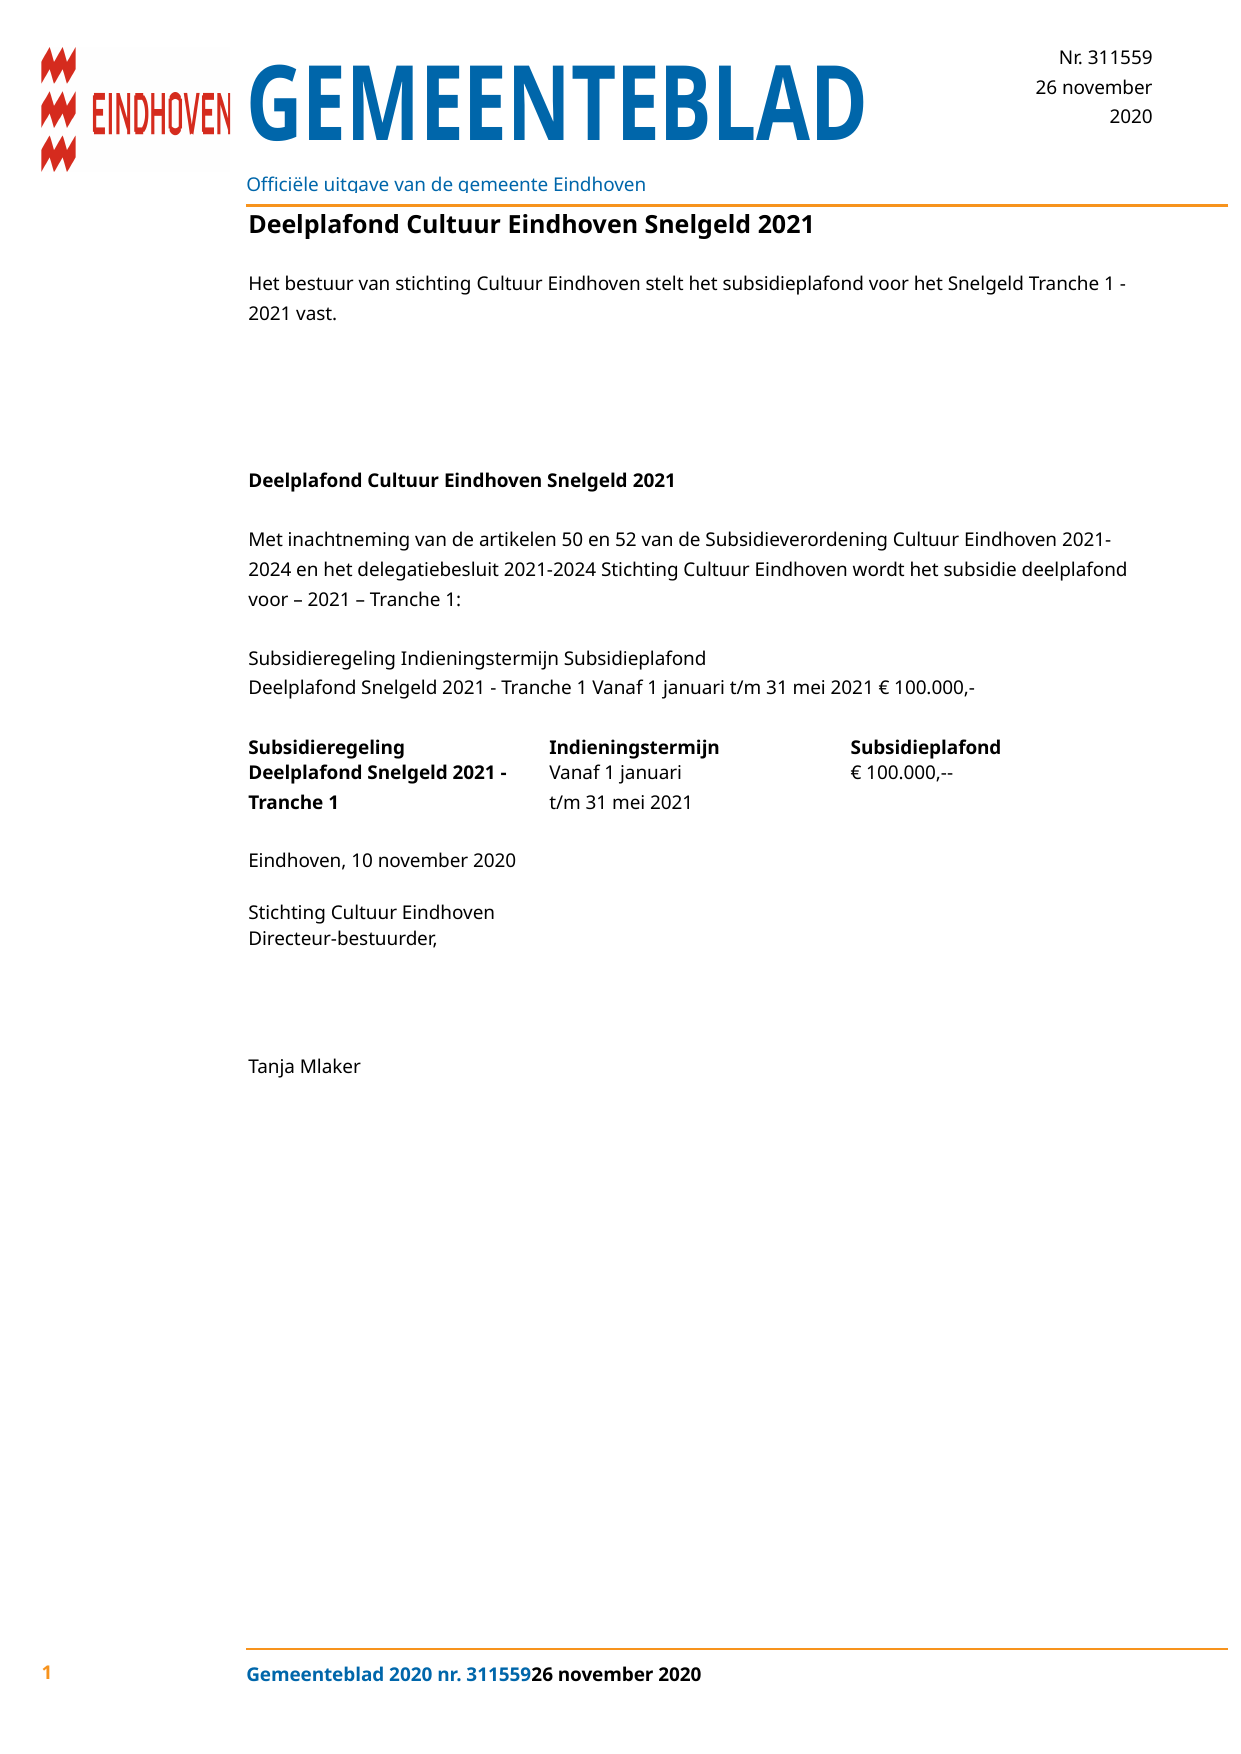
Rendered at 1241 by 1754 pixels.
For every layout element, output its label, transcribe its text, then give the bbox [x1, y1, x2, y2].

text Deelplafond Cultuur Eindhoven Snelgeld 2021 [248, 467, 1152, 493]
table_header Subsidieplafond [850, 734, 1152, 759]
text Eindhoven, 10 november 2020 [248, 848, 1152, 873]
text Directeur-bestuurder, [248, 925, 1152, 951]
text Tanja Mlaker [248, 1053, 1152, 1079]
text Subsidieregeling Indieningstermijn Subsidieplafond [248, 645, 1152, 671]
table_header Indieningstermijn [549, 734, 850, 759]
table_header Subsidieregeling [248, 734, 549, 759]
text Stichting Cultuur Eindhoven [248, 899, 1152, 925]
text Deelplafond Snelgeld 2021 - Tranche 1 Vanaf 1 januari t/m 31 mei 2021 € 100.000,- [248, 674, 1152, 700]
text Met inachtneming van de artikelen 50 en 52 van de Subsidieverordening Cultuur Eindhoven 2021-2024 en het delegatiebesluit 2021-2024 Stichting Cultuur Eindhoven wordt het subsidie deelplafond voor – 2021 – Tranche 1: [248, 527, 1152, 612]
table_cell Deelplafond Snelgeld 2021 - Tranche 1 [248, 760, 549, 815]
picture [41, 47, 231, 172]
text Deelplafond Cultuur Eindhoven Snelgeld 2021 [248, 207, 1152, 241]
table_cell Vanaf 1 januari t/m 31 mei 2021 [549, 760, 850, 815]
text Het bestuur van stichting Cultuur Eindhoven stelt het subsidieplafond voor het Snelgeld Tranche 1 - 2021 vast. [248, 270, 1152, 326]
table_cell € 100.000,-- [850, 760, 1152, 815]
